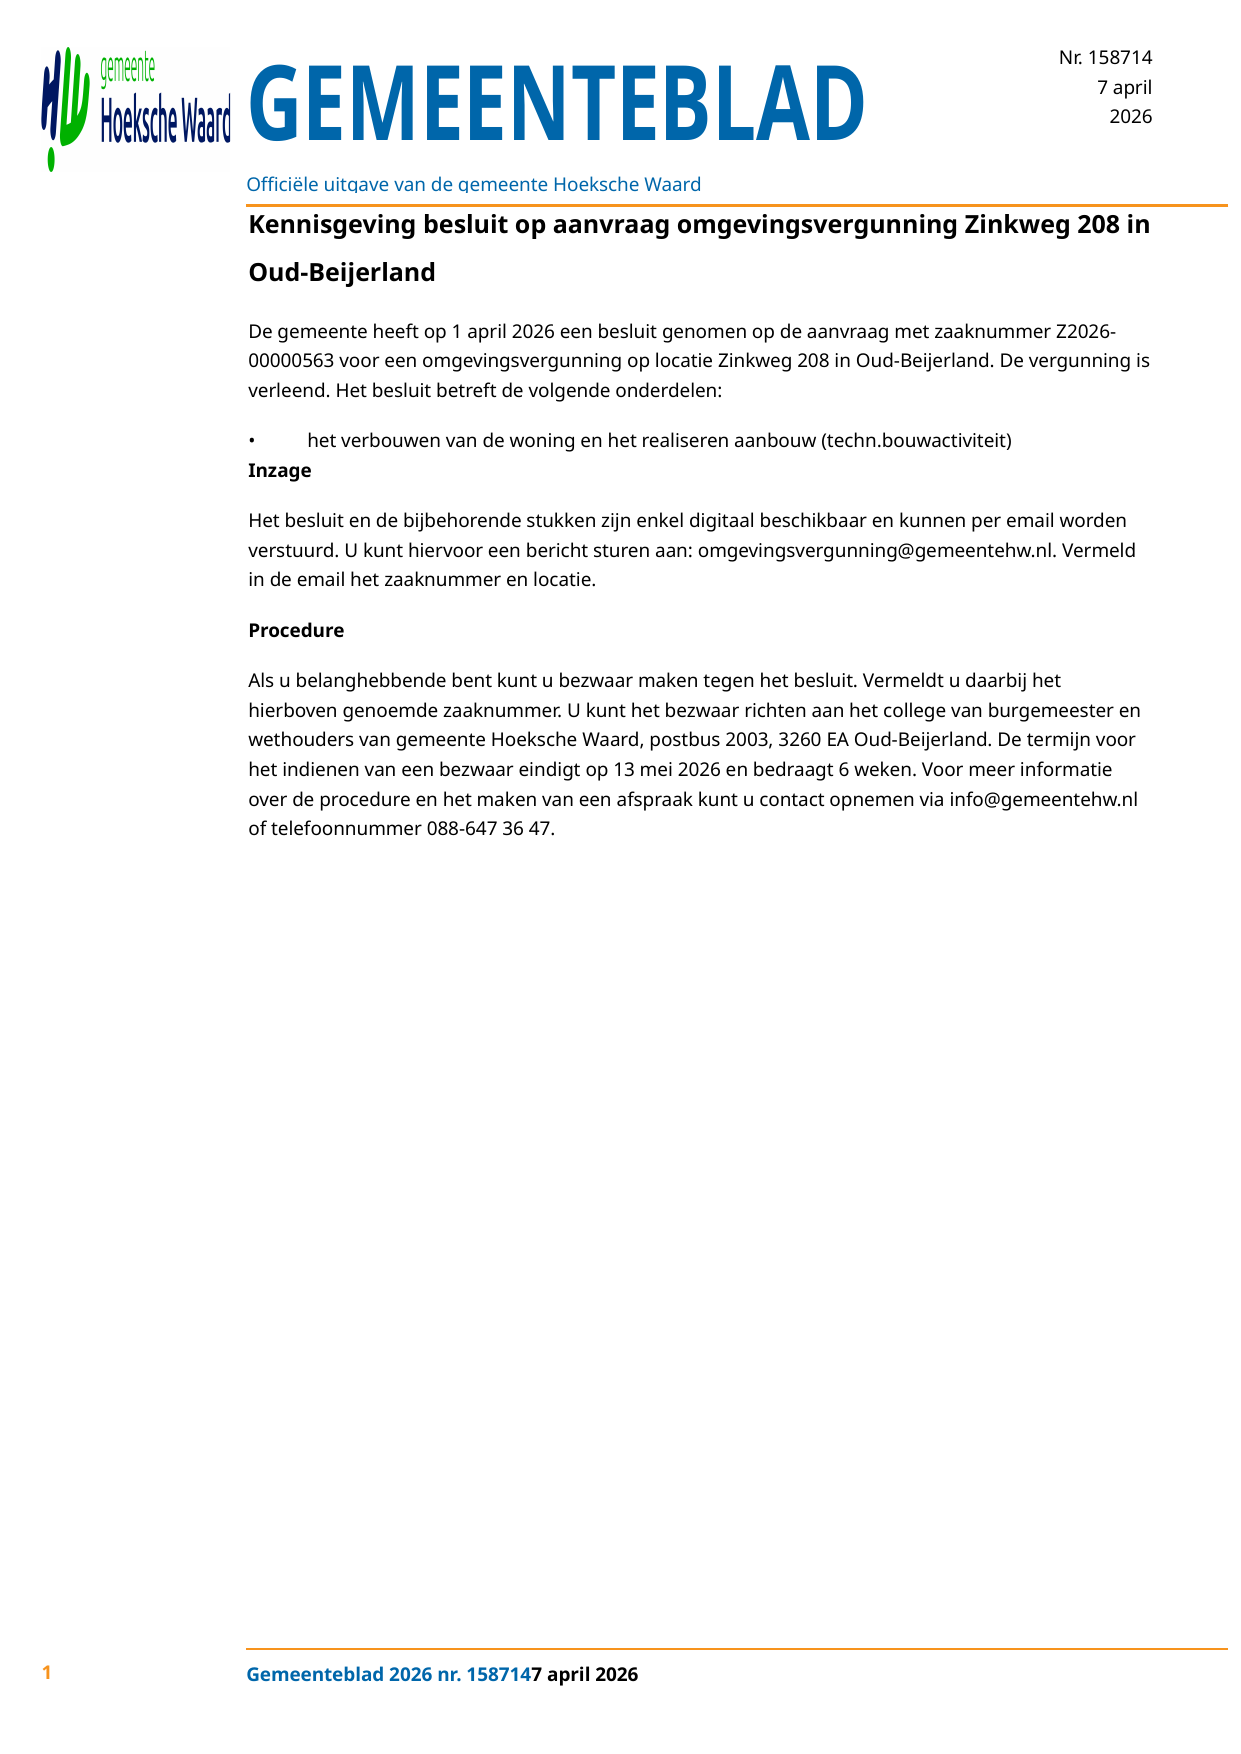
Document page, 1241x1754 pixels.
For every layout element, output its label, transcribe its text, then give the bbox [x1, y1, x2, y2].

text Inzage [248, 457, 1152, 483]
text Als u belanghebbende bent kunt u bezwaar maken tegen het besluit. Vermeldt u daarbij het hierboven genoemde zaaknummer. U kunt het bezwaar richten aan het college van burgemeester en wethouders van gemeente Hoeksche Waard, postbus 2003, 3260 EA Oud-Beijerland. De termijn voor het indienen van een bezwaar eindigt op 13 mei 2026 en bedraagt 6 weken. Voor meer informatie over de procedure en het maken van een afspraak kunt u contact opnemen via info@gemeentehw.nl of telefoonnummer 088-647 36 47. [248, 667, 1152, 841]
text De gemeente heeft op 1 april 2026 een besluit genomen op de aanvraag met zaaknummer Z2026-00000563 voor een omgevingsvergunning op locatie Zinkweg 208 in Oud-Beijerland. De vergunning is verleend. Het besluit betreft de volgende onderdelen: [248, 318, 1152, 403]
picture [41, 47, 231, 172]
text Het besluit en de bijbehorende stukken zijn enkel digitaal beschikbaar en kunnen per email worden verstuurd. U kunt hiervoor een bericht sturen aan: omgevingsvergunning@gemeentehw.nl. Vermeld in de email het zaaknummer en locatie. [248, 507, 1152, 592]
text Kennisgeving besluit op aanvraag omgevingsvergunning Zinkweg 208 in Oud-Beijerland [248, 207, 1152, 288]
list het verbouwen van de woning en het realiseren aanbouw (techn.bouwactiviteit) [248, 427, 1152, 453]
text Procedure [248, 617, 1152, 643]
